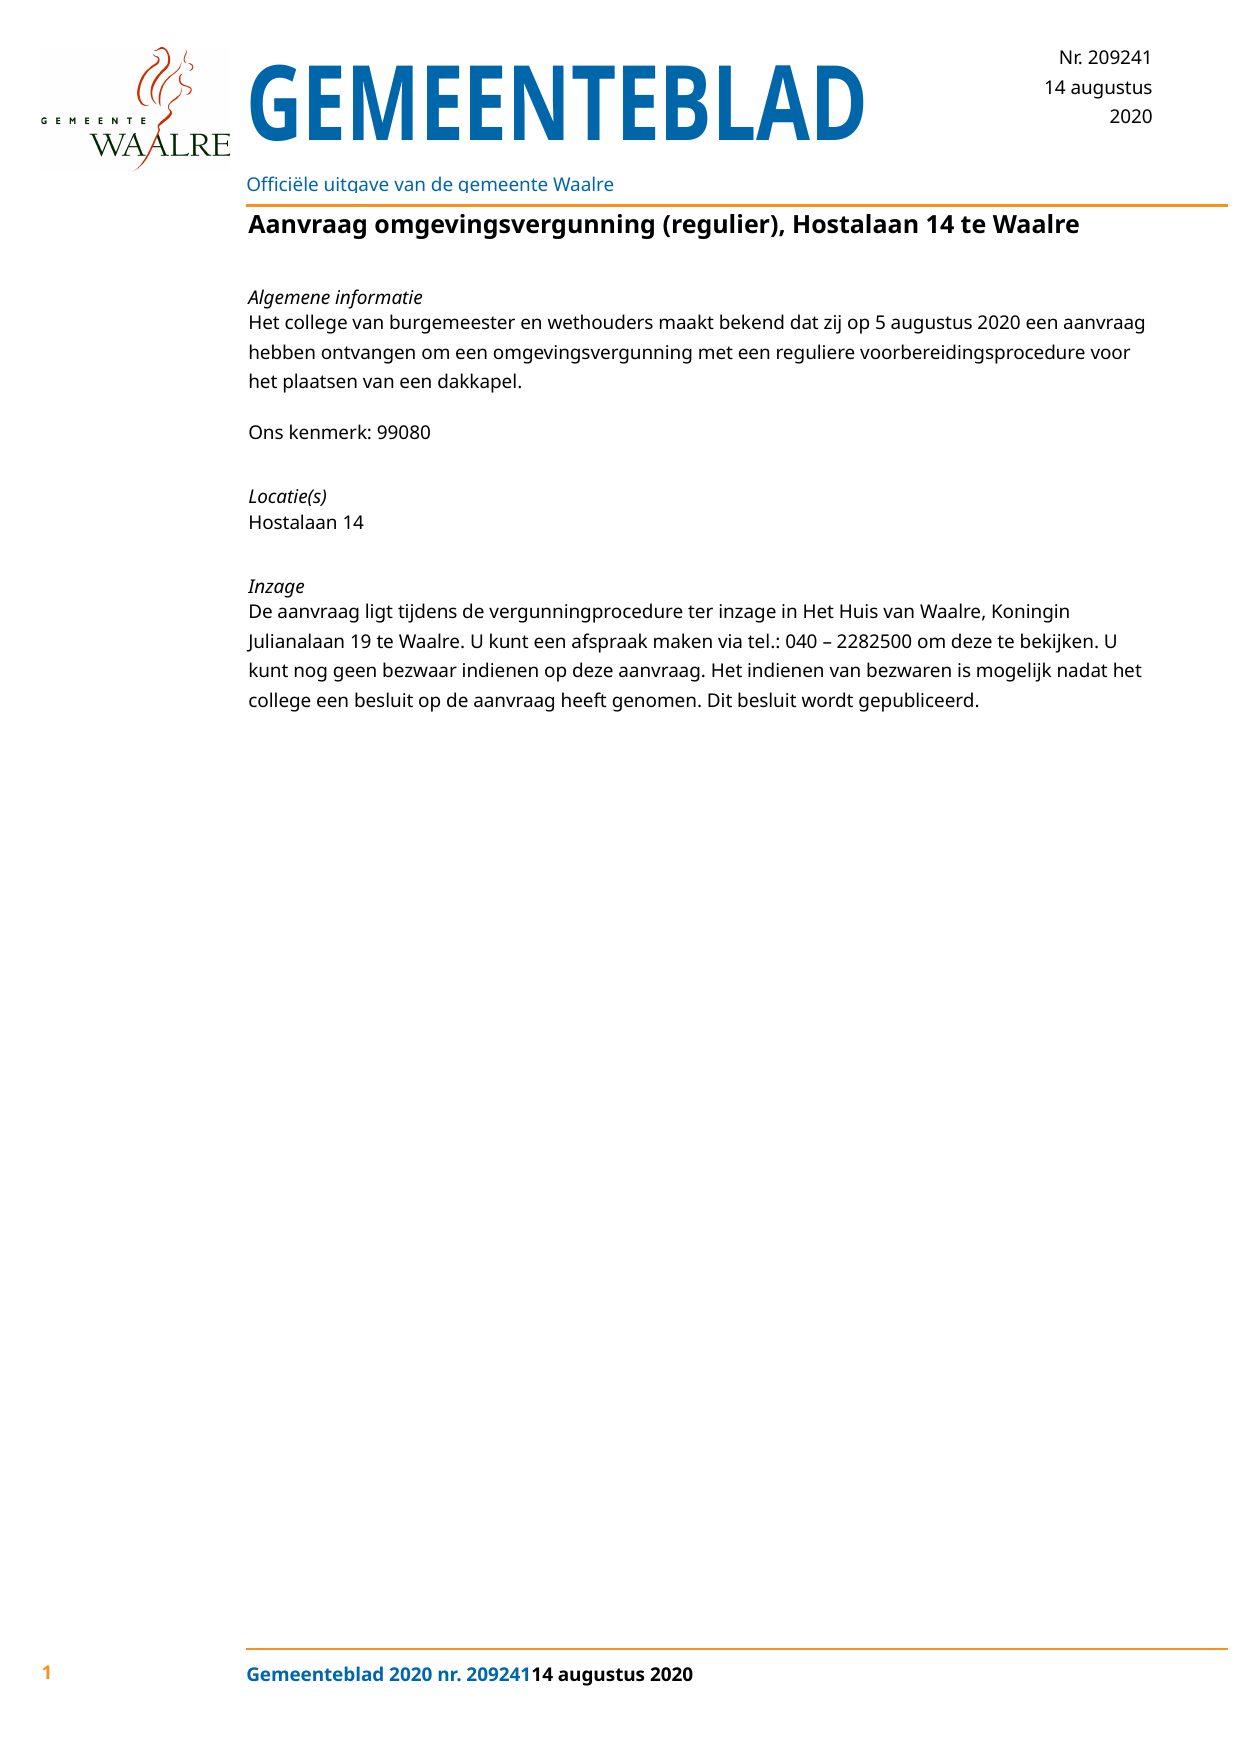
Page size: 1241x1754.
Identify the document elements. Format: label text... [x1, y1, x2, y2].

picture [41, 47, 231, 172]
text Inzage [248, 573, 1152, 598]
text Ons kenmerk: 99080 [248, 419, 1152, 445]
text Hostalaan 14 [248, 509, 1152, 534]
text De aanvraag ligt tijdens de vergunningprocedure ter inzage in Het Huis van Waalre, Koningin Julianalaan 19 te Waalre. U kunt een afspraak maken via tel.: 040 – 2282500 om deze te bekijken. U kunt nog geen bezwaar indienen op deze aanvraag. Het indienen van bezwaren is mogelijk nadat het college een besluit op de aanvraag heeft genomen. Dit besluit wordt gepubliceerd. [248, 598, 1152, 713]
text Locatie(s) [248, 483, 1152, 509]
text Aanvraag omgevingsvergunning (regulier), Hostalaan 14 te Waalre [248, 207, 1152, 241]
text Algemene informatie [248, 284, 1152, 309]
text Het college van burgemeester en wethouders maakt bekend dat zij op 5 augustus 2020 een aanvraag hebben ontvangen om een omgevingsvergunning met een reguliere voorbereidingsprocedure voor het plaatsen van een dakkapel. [248, 309, 1152, 394]
